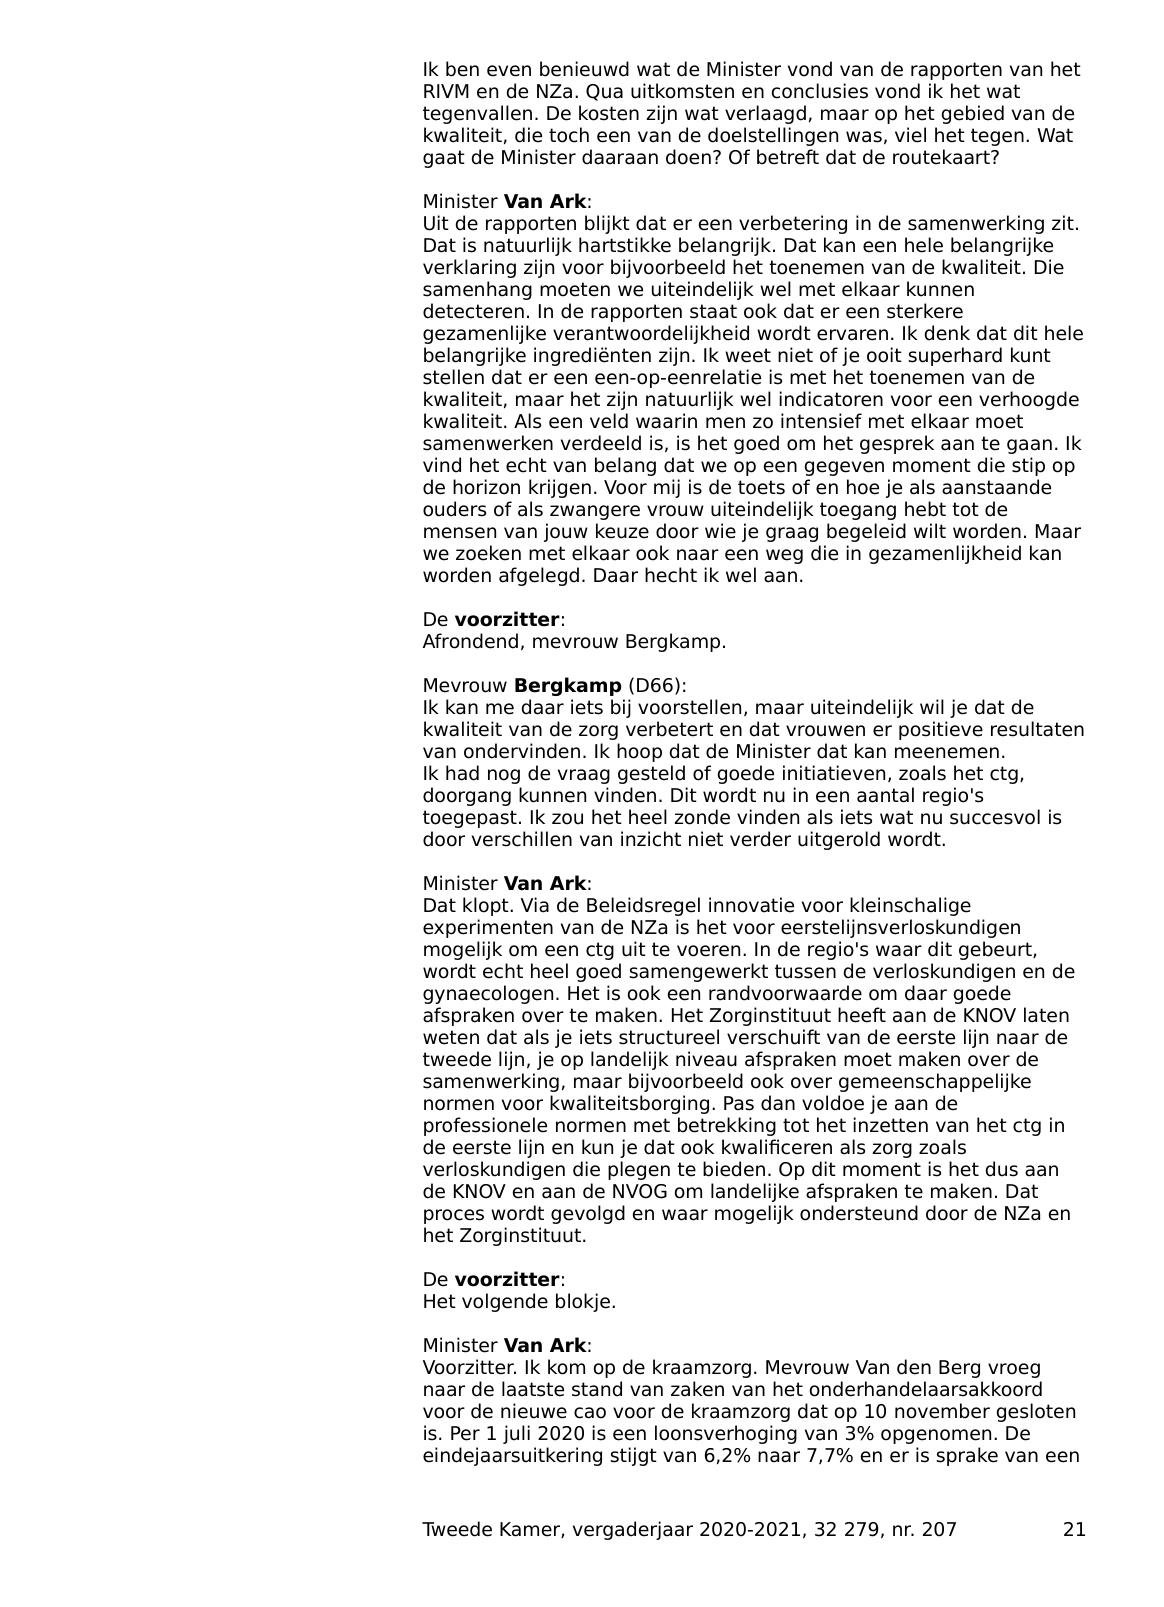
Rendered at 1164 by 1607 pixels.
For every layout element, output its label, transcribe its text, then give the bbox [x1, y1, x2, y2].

text Uit de rapporten blijkt dat er een verbetering in de samenwerking zit. Dat is natuurlijk hartstikke belangrijk. Dat kan een hele belangrijke verklaring zijn voor bijvoorbeeld het toenemen van de kwaliteit. Die samenhang moeten we uiteindelijk wel met elkaar kunnen detecteren. In de rapporten staat ook dat er een sterkere gezamenlijke verantwoordelijkheid wordt ervaren. Ik denk dat dit hele belangrijke ingrediënten zijn. Ik weet niet of je ooit superhard kunt stellen dat er een een-op-eenrelatie is met het toenemen van de kwaliteit, maar het zijn natuurlijk wel indicatoren voor een verhoogde kwaliteit. Als een veld waarin men zo intensief met elkaar moet samenwerken verdeeld is, is het goed om het gesprek aan te gaan. Ik vind het echt van belang dat we op een gegeven moment die stip op de horizon krijgen. Voor mij is de toets of en hoe je als aanstaande ouders of als zwangere vrouw uiteindelijk toegang hebt tot de mensen van jouw keuze door wie je graag begeleid wilt worden. Maar we zoeken met elkaar ook naar een weg die in gezamenlijkheid kan worden afgelegd. Daar hecht ik wel aan. [422, 213, 1087, 587]
text Voorzitter. Ik kom op de kraamzorg. Mevrouw Van den Berg vroeg naar de laatste stand van zaken van het onderhandelaarsakkoord voor de nieuwe cao voor de kraamzorg dat op 10 november gesloten is. Per 1 juli 2020 is een loonsverhoging van 3% opgenomen. De eindejaarsuitkering stijgt van 6,2% naar 7,7% en er is sprake van een [422, 1357, 1087, 1467]
text De voorzitter: [422, 609, 1087, 631]
text Minister Van Ark: [422, 873, 1087, 895]
text Afrondend, mevrouw Bergkamp. [422, 631, 1087, 653]
text Ik kan me daar iets bij voorstellen, maar uiteindelijk wil je dat de kwaliteit van de zorg verbetert en dat vrouwen er positieve resultaten van ondervinden. Ik hoop dat de Minister dat kan meenemen. [422, 697, 1087, 763]
text Dat klopt. Via de Beleidsregel innovatie voor kleinschalige experimenten van de NZa is het voor eerstelijnsverloskundigen mogelijk om een ctg uit te voeren. In de regio's waar dit gebeurt, wordt echt heel goed samengewerkt tussen de verloskundigen en de gynaecologen. Het is ook een randvoorwaarde om daar goede afspraken over te maken. Het Zorginstituut heeft aan de KNOV laten weten dat als je iets structureel verschuift van de eerste lijn naar de tweede lijn, je op landelijk niveau afspraken moet maken over de samenwerking, maar bijvoorbeeld ook over gemeenschappelijke normen voor kwaliteitsborging. Pas dan voldoe je aan de professionele normen met betrekking tot het inzetten van het ctg in de eerste lijn en kun je dat ook kwalificeren als zorg zoals verloskundigen die plegen te bieden. Op dit moment is het dus aan de KNOV en aan de NVOG om landelijke afspraken te maken. Dat proces wordt gevolgd en waar mogelijk ondersteund door de NZa en het Zorginstituut. [422, 895, 1087, 1247]
text Minister Van Ark: [422, 191, 1087, 213]
text Ik ben even benieuwd wat de Minister vond van de rapporten van het RIVM en de NZa. Qua uitkomsten en conclusies vond ik het wat tegenvallen. De kosten zijn wat verlaagd, maar op het gebied van de kwaliteit, die toch een van de doelstellingen was, viel het tegen. Wat gaat de Minister daaraan doen? Of betreft dat de routekaart? [422, 59, 1087, 169]
text Ik had nog de vraag gesteld of goede initiatieven, zoals het ctg, doorgang kunnen vinden. Dit wordt nu in een aantal regio's toegepast. Ik zou het heel zonde vinden als iets wat nu succesvol is door verschillen van inzicht niet verder uitgerold wordt. [422, 763, 1087, 851]
text Minister Van Ark: [422, 1335, 1087, 1357]
text De voorzitter: [422, 1269, 1087, 1291]
text Mevrouw Bergkamp (D66): [422, 675, 1087, 697]
text Het volgende blokje. [422, 1291, 1087, 1313]
